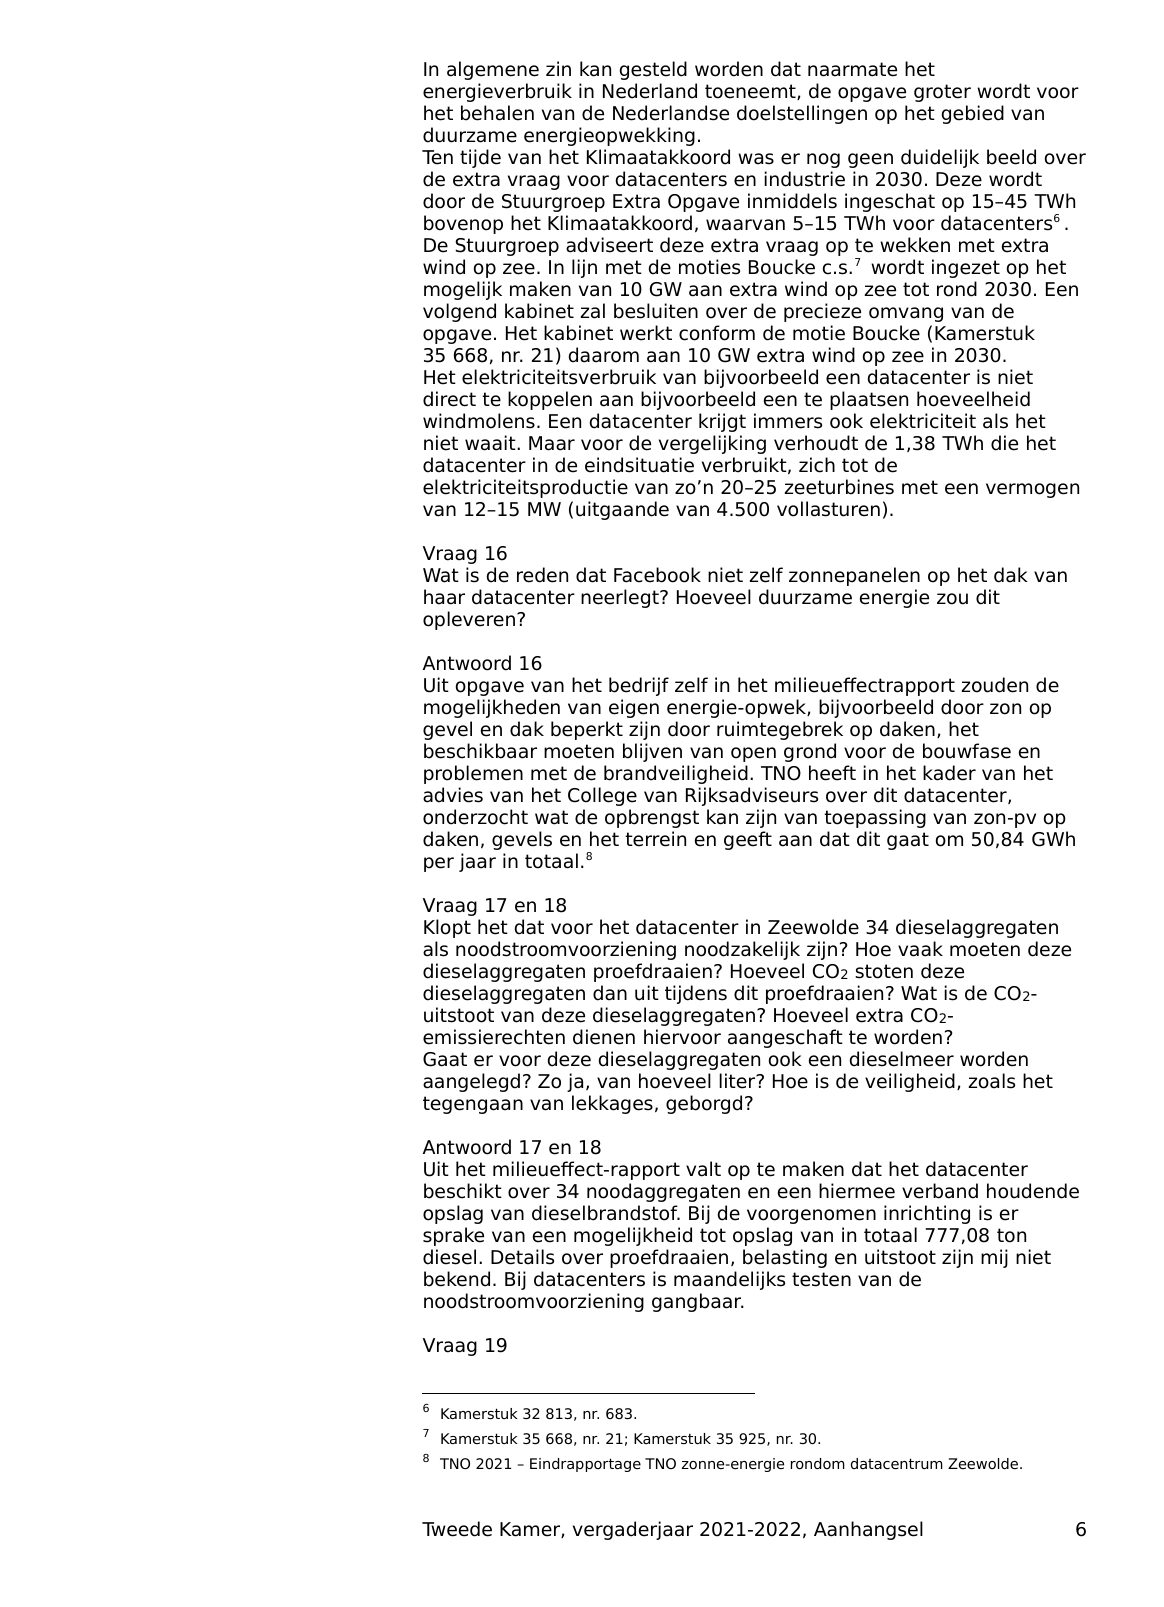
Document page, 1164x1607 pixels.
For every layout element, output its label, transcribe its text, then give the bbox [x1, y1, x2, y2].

text Kamerstuk 32 813, nr. 683. [422, 1402, 1087, 1424]
text Antwoord 16 [422, 653, 1087, 675]
text Uit opgave van het bedrijf zelf in het milieueffectrapport zouden de mogelijkheden van eigen energie-opwek, bijvoorbeeld door zon op gevel en dak beperkt zijn door ruimtegebrek op daken, het beschikbaar moeten blijven van open grond voor de bouwfase en problemen met de brandveiligheid. TNO heeft in het kader van het advies van het College van Rijksadviseurs over dit datacenter, onderzocht wat de opbrengst kan zijn van toepassing van zon-pv op daken, gevels en het terrein en geeft aan dat dit gaat om 50,84 GWh per jaar in totaal. [422, 675, 1087, 873]
text Uit het milieueffect-rapport valt op te maken dat het datacenter beschikt over 34 noodaggregaten en een hiermee verband houdende opslag van dieselbrandstof. Bij de voorgenomen inrichting is er sprake van een mogelijkheid tot opslag van in totaal 777,08 ton diesel. Details over proefdraaien, belasting en uitstoot zijn mij niet bekend. Bij datacenters is maandelijks testen van de noodstroomvoorziening gangbaar. [422, 1159, 1087, 1313]
text Vraag 16 [422, 543, 1087, 565]
text Antwoord 17 en 18 [422, 1137, 1087, 1159]
text Vraag 17 en 18 [422, 895, 1087, 917]
text TNO 2021 – Eindrapportage TNO zonne-energie rondom datacentrum Zeewolde. [422, 1452, 1087, 1474]
text Ten tijde van het Klimaatakkoord was er nog geen duidelijk beeld over de extra vraag voor datacenters en industrie in 2030. Deze wordt door de Stuurgroep Extra Opgave inmiddels ingeschat op 15–45 TWh bovenop het Klimaatakkoord, waarvan 5–15 TWh voor datacenters. De Stuurgroep adviseert deze extra vraag op te wekken met extra wind op zee. In lijn met de moties Boucke c.s. wordt ingezet op het mogelijk maken van 10 GW aan extra wind op zee tot rond 2030. Een volgend kabinet zal besluiten over de precieze omvang van de opgave. Het kabinet werkt conform de motie Boucke (Kamerstuk 35 668, nr. 21) daarom aan 10 GW extra wind op zee in 2030. [422, 147, 1087, 367]
text In algemene zin kan gesteld worden dat naarmate het energieverbruik in Nederland toeneemt, de opgave groter wordt voor het behalen van de Nederlandse doelstellingen op het gebied van duurzame energieopwekking. [422, 59, 1087, 147]
text Het elektriciteitsverbruik van bijvoorbeeld een datacenter is niet direct te koppelen aan bijvoorbeeld een te plaatsen hoeveelheid windmolens. Een datacenter krijgt immers ook elektriciteit als het niet waait. Maar voor de vergelijking verhoudt de 1,38 TWh die het datacenter in de eindsituatie verbruikt, zich tot de elektriciteitsproductie van zo’n 20–25 zeeturbines met een vermogen van 12–15 MW (uitgaande van 4.500 vollasturen). [422, 367, 1087, 521]
text Gaat er voor deze dieselaggregaten ook een dieselmeer worden aangelegd? Zo ja, van hoeveel liter? Hoe is de veiligheid, zoals het tegengaan van lekkages, geborgd? [422, 1049, 1087, 1115]
text Wat is de reden dat Facebook niet zelf zonnepanelen op het dak van haar datacenter neerlegt? Hoeveel duurzame energie zou dit opleveren? [422, 565, 1087, 631]
text Klopt het dat voor het datacenter in Zeewolde 34 dieselaggregaten als noodstroomvoorziening noodzakelijk zijn? Hoe vaak moeten deze dieselaggregaten proefdraaien? Hoeveel CO2 stoten deze dieselaggregaten dan uit tijdens dit proefdraaien? Wat is de CO2-uitstoot van deze dieselaggregaten? Hoeveel extra CO2-emissierechten dienen hiervoor aangeschaft te worden? [422, 917, 1087, 1049]
text Kamerstuk 35 668, nr. 21; Kamerstuk 35 925, nr. 30. [422, 1427, 1087, 1449]
text Vraag 19 [422, 1335, 1087, 1357]
